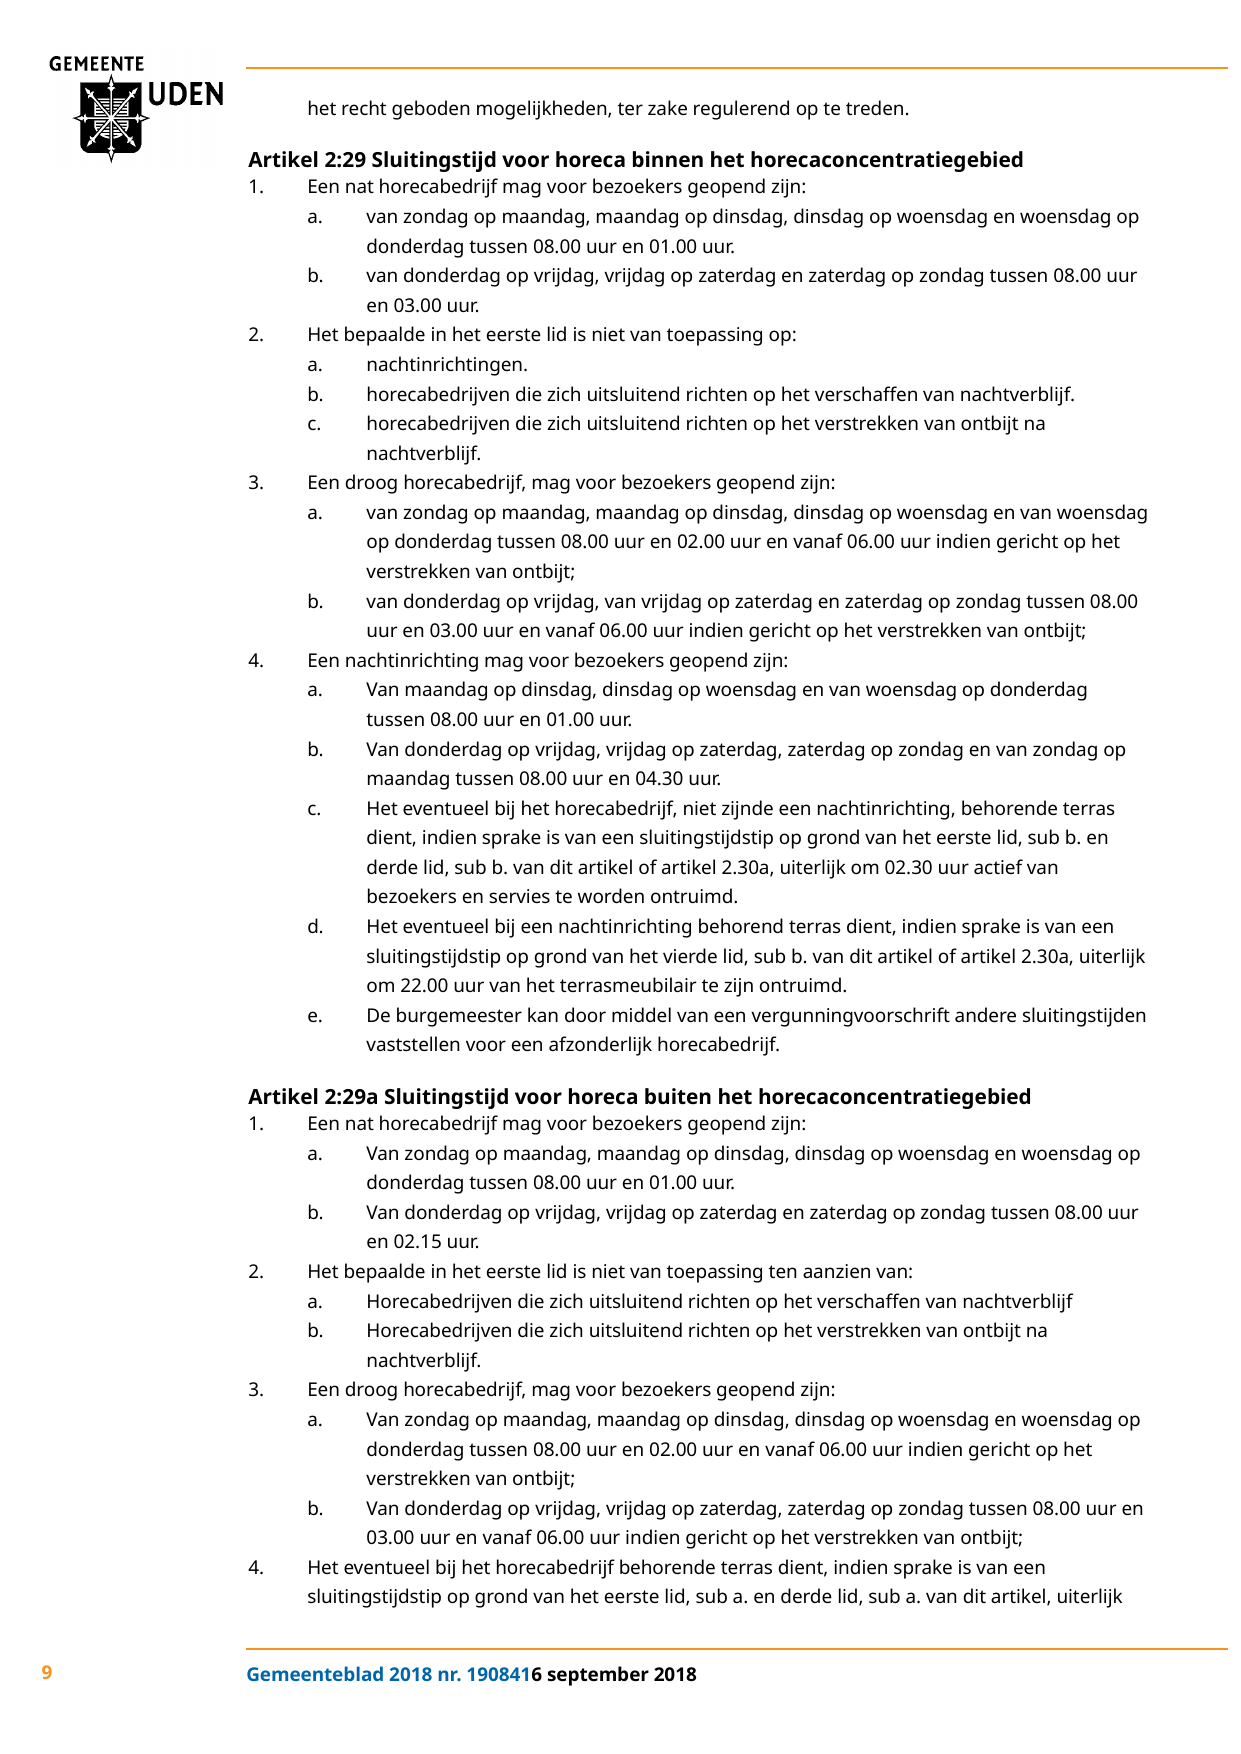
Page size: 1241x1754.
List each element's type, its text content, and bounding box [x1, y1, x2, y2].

list van donderdag op vrijdag, van vrijdag op zaterdag en zaterdag op zondag tussen 08.00 uur en 03.00 uur en vanaf 06.00 uur indien gericht op het verstrekken van ontbijt; [307, 588, 1152, 643]
list Een droog horecabedrijf, mag voor bezoekers geopend zijn: [248, 469, 1152, 495]
list horecabedrijven die zich uitsluitend richten op het verschaffen van nachtverblijf. [307, 381, 1152, 406]
list Van zondag op maandag, maandag op dinsdag, dinsdag op woensdag en woensdag op donderdag tussen 08.00 uur en 02.00 uur en vanaf 06.00 uur indien gericht op het verstrekken van ontbijt; [307, 1406, 1152, 1491]
list Het eventueel bij een nachtinrichting behorend terras dient, indien sprake is van een sluitingstijdstip op grond van het vierde lid, sub b. van dit artikel of artikel 2.30a, uiterlijk om 22.00 uur van het terrasmeubilair te zijn ontruimd. [307, 913, 1152, 998]
list van zondag op maandag, maandag op dinsdag, dinsdag op woensdag en woensdag op donderdag tussen 08.00 uur en 01.00 uur. [307, 203, 1152, 258]
text Artikel 2:29 Sluitingstijd voor horeca binnen het horecaconcentratiegebied [248, 145, 1152, 174]
list De burgemeester kan door middel van een vergunningvoorschrift andere sluitingstijden vaststellen voor een afzonderlijk horecabedrijf. [307, 1002, 1152, 1057]
text Artikel 2:29a Sluitingstijd voor horeca buiten het horecaconcentratiegebied [248, 1082, 1152, 1110]
list Horecabedrijven die zich uitsluitend richten op het verschaffen van nachtverblijf [307, 1288, 1152, 1314]
list Het eventueel bij het horecabedrijf behorende terras dient, indien sprake is van een sluitingstijdstip op grond van het eerste lid, sub a. en derde lid, sub a. van dit artikel, uiterlijk [248, 1554, 1152, 1609]
list Het eventueel bij het horecabedrijf, niet zijnde een nachtinrichting, behorende terras dient, indien sprake is van een sluitingstijdstip op grond van het eerste lid, sub b. en derde lid, sub b. van dit artikel of artikel 2.30a, uiterlijk om 02.30 uur actief van bezoekers en servies te worden ontruimd. [307, 795, 1152, 909]
list Een nat horecabedrijf mag voor bezoekers geopend zijn: [248, 1110, 1152, 1136]
list Het bepaalde in het eerste lid is niet van toepassing ten aanzien van: [248, 1258, 1152, 1284]
list van zondag op maandag, maandag op dinsdag, dinsdag op woensdag en van woensdag op donderdag tussen 08.00 uur en 02.00 uur en vanaf 06.00 uur indien gericht op het verstrekken van ontbijt; [307, 499, 1152, 584]
list het recht geboden mogelijkheden, ter zake regulerend op te treden. [248, 95, 1152, 121]
list Van zondag op maandag, maandag op dinsdag, dinsdag op woensdag en woensdag op donderdag tussen 08.00 uur en 01.00 uur. [307, 1140, 1152, 1195]
list horecabedrijven die zich uitsluitend richten op het verstrekken van ontbijt na nachtverblijf. [307, 410, 1152, 466]
list Van donderdag op vrijdag, vrijdag op zaterdag, zaterdag op zondag en van zondag op maandag tussen 08.00 uur en 04.30 uur. [307, 736, 1152, 791]
list Van maandag op dinsdag, dinsdag op woensdag en van woensdag op donderdag tussen 08.00 uur en 01.00 uur. [307, 677, 1152, 732]
list Horecabedrijven die zich uitsluitend richten op het verstrekken van ontbijt na nachtverblijf. [307, 1317, 1152, 1373]
list Van donderdag op vrijdag, vrijdag op zaterdag, zaterdag op zondag tussen 08.00 uur en 03.00 uur en vanaf 06.00 uur indien gericht op het verstrekken van ontbijt; [307, 1495, 1152, 1550]
picture [41, 47, 231, 172]
list Een nat horecabedrijf mag voor bezoekers geopend zijn: [248, 174, 1152, 199]
list Het bepaalde in het eerste lid is niet van toepassing op: [248, 322, 1152, 347]
list Een droog horecabedrijf, mag voor bezoekers geopend zijn: [248, 1377, 1152, 1402]
list van donderdag op vrijdag, vrijdag op zaterdag en zaterdag op zondag tussen 08.00 uur en 03.00 uur. [307, 262, 1152, 318]
list nachtinrichtingen. [307, 351, 1152, 377]
list Van donderdag op vrijdag, vrijdag op zaterdag en zaterdag op zondag tussen 08.00 uur en 02.15 uur. [307, 1199, 1152, 1254]
list Een nachtinrichting mag voor bezoekers geopend zijn: [248, 647, 1152, 673]
